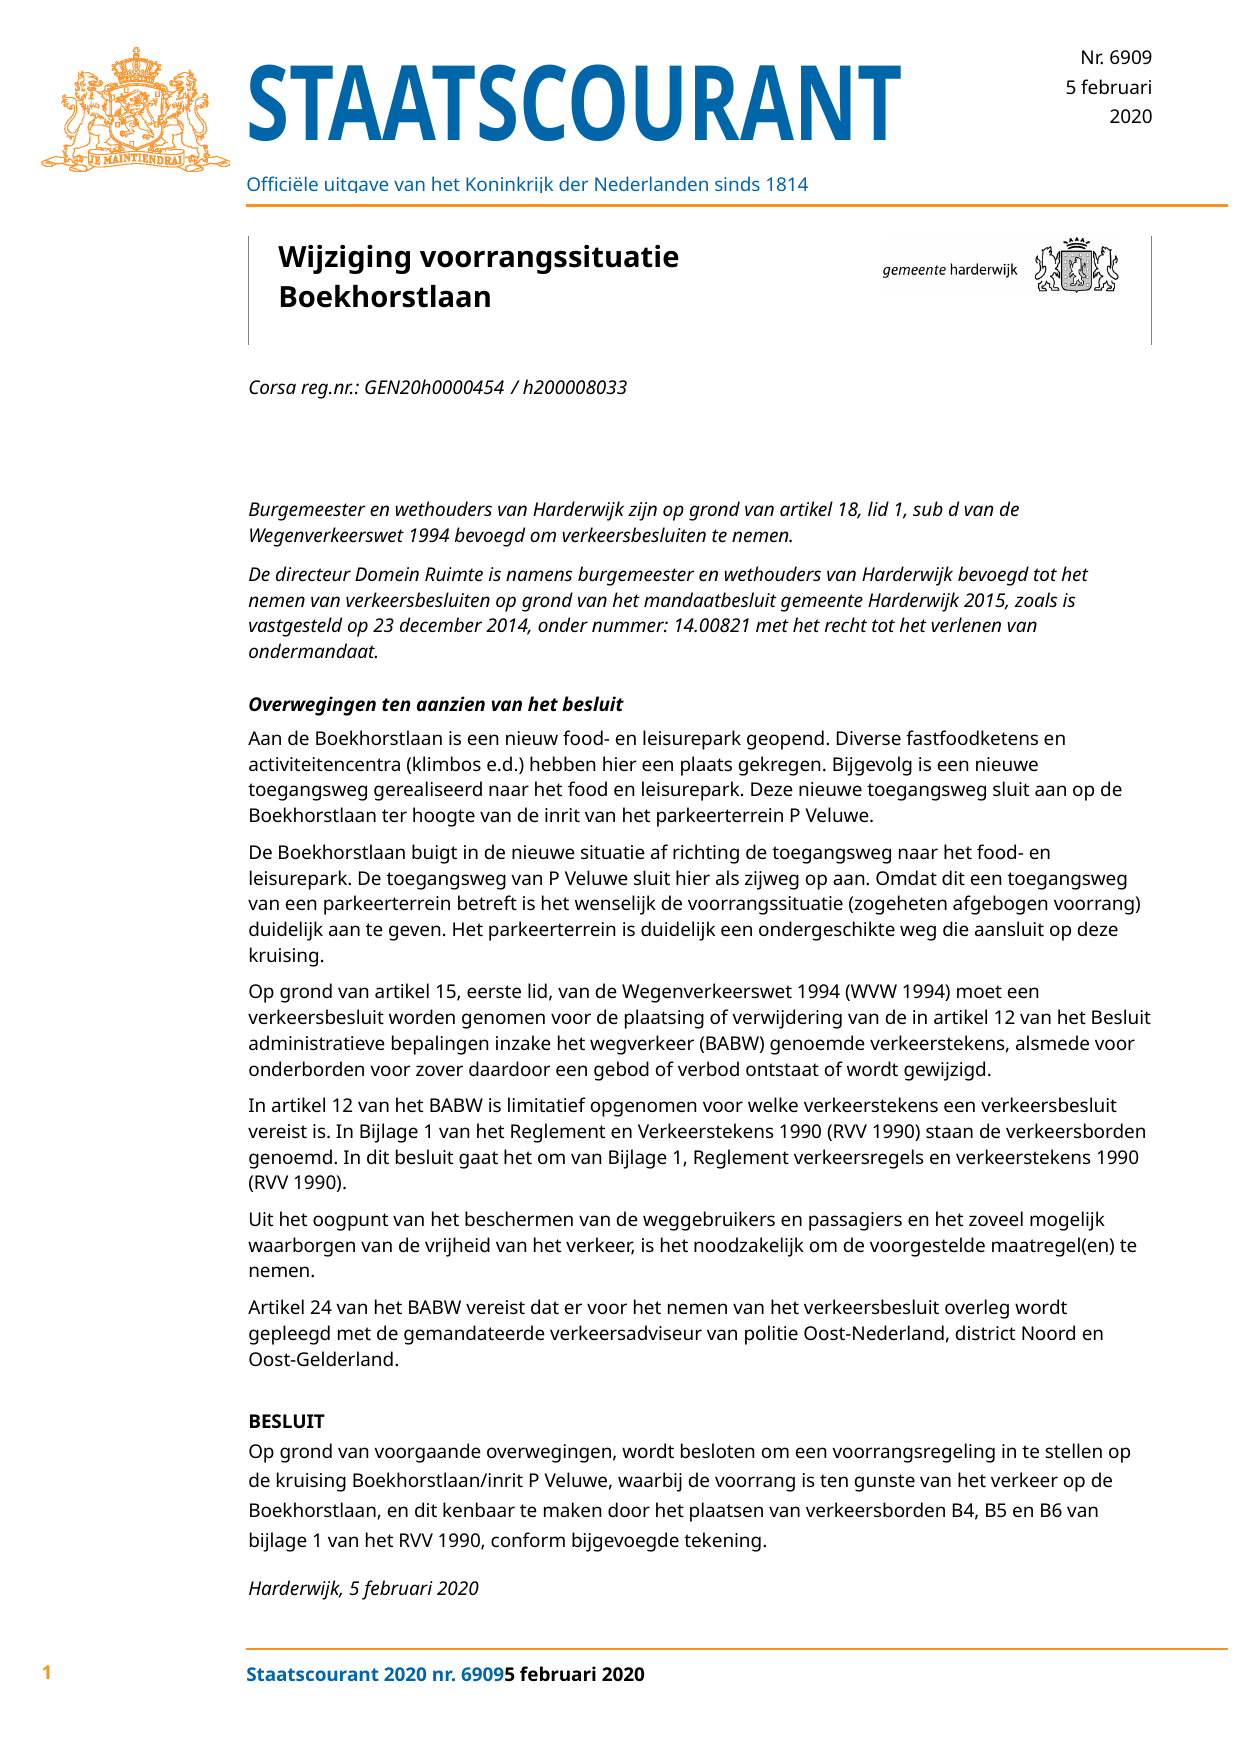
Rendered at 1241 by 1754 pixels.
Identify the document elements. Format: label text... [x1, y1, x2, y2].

text Uit het oogpunt van het beschermen van de weggebruikers en passagiers en het zoveel mogelijk waarborgen van de vrijheid van het verkeer, is het noodzakelijk om de voorgestelde maatregel(en) te nemen. [248, 1206, 1152, 1283]
text Op grond van artikel 15, eerste lid, van de Wegenverkeerswet 1994 (WVW 1994) moet een verkeersbesluit worden genomen voor de plaatsing of verwijdering van de in artikel 12 van het Besluit administratieve bepalingen inzake het wegverkeer (BABW) genoemde verkeerstekens, alsmede voor onderborden voor zover daardoor een gebod of verbod ontstaat of wordt gewijzigd. [248, 978, 1152, 1081]
text BESLUIT [248, 1408, 1152, 1434]
text Op grond van voorgaande overwegingen, wordt besloten om een voorrangsregeling in te stellen op de kruising Boekhorstlaan/inrit P Veluwe, waarbij de voorrang is ten gunste van het verkeer op de Boekhorstlaan, en dit kenbaar te maken door het plaatsen van verkeersborden B4, B5 en B6 van bijlage 1 van het RVV 1990, conform bijgevoegde tekening. [248, 1438, 1152, 1553]
text Overwegingen ten aanzien van het besluit [248, 691, 1152, 717]
text Corsa reg.nr.: GEN20h0000454 / h200008033 [248, 374, 1152, 400]
text Burgemeester en wethouders van Harderwijk zijn op grond van artikel 18, lid 1, sub d van de Wegenverkeerswet 1994 bevoegd om verkeersbesluiten te nemen. [248, 496, 1152, 547]
text Harderwijk, 5 februari 2020 [248, 1575, 1152, 1600]
text De directeur Domein Ruimte is namens burgemeester en wethouders van Harderwijk bevoegd tot het nemen van verkeersbesluiten op grond van het mandaatbesluit gemeente Harderwijk 2015, zoals is vastgesteld op 23 december 2014, onder nummer: 14.00821 met het recht tot het verlenen van ondermandaat. [248, 561, 1152, 664]
table_header [850, 236, 1151, 345]
text De Boekhorstlaan buigt in de nieuwe situatie af richting de toegangsweg naar het food- en leisurepark. De toegangsweg van P Veluwe sluit hier als zijweg op aan. Omdat dit een toegangsweg van een parkeerterrein betreft is het wenselijk de voorrangssituatie (zogeheten afgebogen voorrang) duidelijk aan te geven. Het parkeerterrein is duidelijk een ondergeschikte weg die aansluit op deze kruising. [248, 839, 1152, 968]
table_header Wijziging voorrangssituatie Boekhorstlaan [249, 236, 850, 345]
text In artikel 12 van het BABW is limitatief opgenomen voor welke verkeerstekens een verkeersbesluit vereist is. In Bijlage 1 van het Reglement en Verkeerstekens 1990 (RVV 1990) staan de verkeersborden genoemd. In dit besluit gaat het om van Bijlage 1, Reglement verkeersregels en verkeerstekens 1990 (RVV 1990). [248, 1092, 1152, 1195]
picture [41, 47, 231, 172]
picture [882, 236, 1119, 295]
text Artikel 24 van het BABW vereist dat er voor het nemen van het verkeersbesluit overleg wordt gepleegd met de gemandateerde verkeersadviseur van politie Oost-Nederland, district Noord en Oost-Gelderland. [248, 1294, 1152, 1372]
text Aan de Boekhorstlaan is een nieuw food- en leisurepark geopend. Diverse fastfoodketens en activiteitencentra (klimbos e.d.) hebben hier een plaats gekregen. Bijgevolg is een nieuwe toegangsweg gerealiseerd naar het food en leisurepark. Deze nieuwe toegangsweg sluit aan op de Boekhorstlaan ter hoogte van de inrit van het parkeerterrein P Veluwe. [248, 725, 1152, 828]
